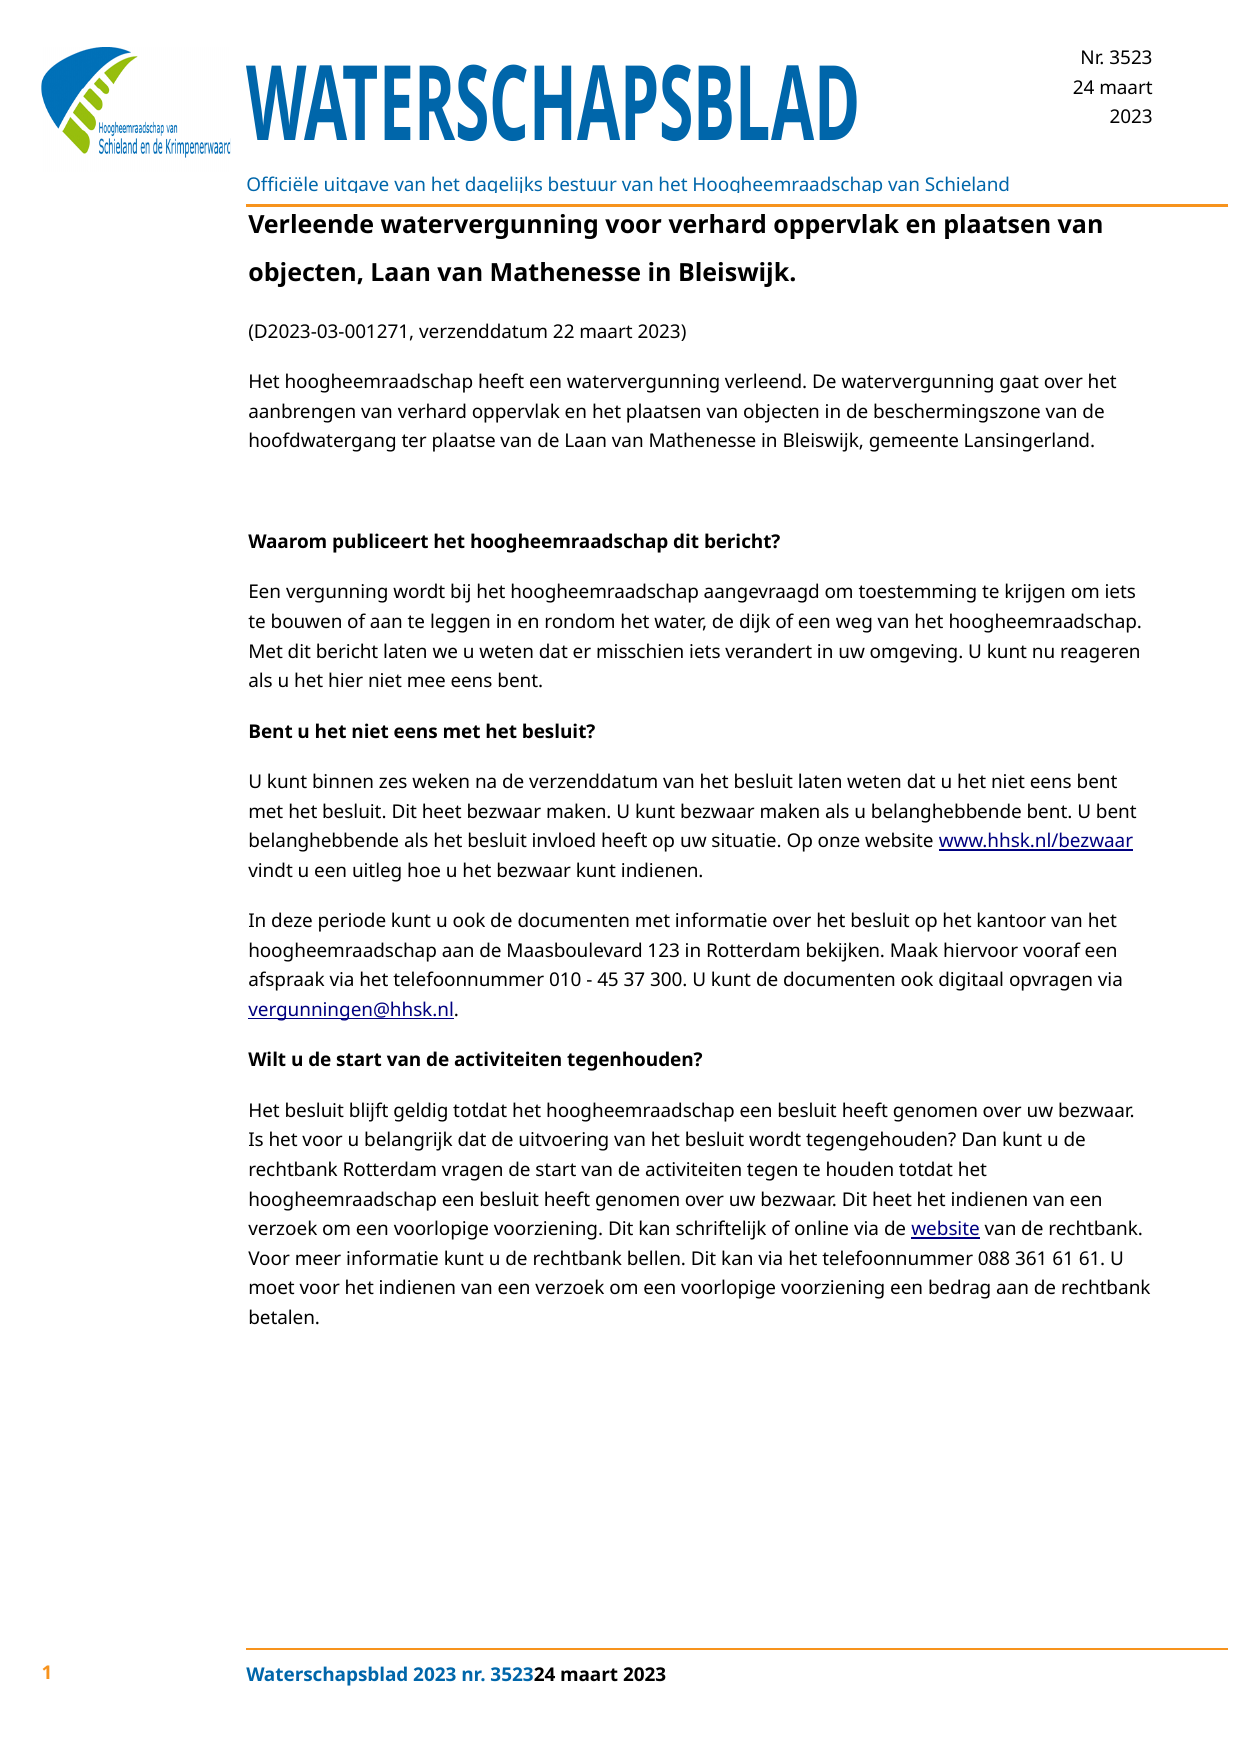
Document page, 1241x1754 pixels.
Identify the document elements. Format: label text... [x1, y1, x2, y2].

text Het besluit blijft geldig totdat het hoogheemraadschap een besluit heeft genomen over uw bezwaar. Is het voor u belangrijk dat de uitvoering van het besluit wordt tegengehouden? Dan kunt u de rechtbank Rotterdam vragen de start van de activiteiten tegen te houden totdat het hoogheemraadschap een besluit heeft genomen over uw bezwaar. Dit heet het indienen van een verzoek om een voorlopige voorziening. Dit kan schriftelijk of online via de website van de rechtbank. Voor meer informatie kunt u de rechtbank bellen. Dit kan via het telefoonnummer 088 361 61 61. U moet voor het indienen van een verzoek om een voorlopige voorziening een bedrag aan de rechtbank betalen. [248, 1097, 1152, 1330]
picture [41, 47, 231, 172]
text Bent u het niet eens met het besluit? [248, 718, 1152, 744]
text (D2023-03-001271, verzenddatum 22 maart 2023) [248, 318, 1152, 344]
text Waarom publiceert het hoogheemraadschap dit bericht? [248, 528, 1152, 554]
text Een vergunning wordt bij het hoogheemraadschap aangevraagd om toestemming te krijgen om iets te bouwen of aan te leggen in en rondom het water, de dijk of een weg van het hoogheemraadschap. Met dit bericht laten we u weten dat er misschien iets verandert in uw omgeving. U kunt nu reageren als u het hier niet mee eens bent. [248, 579, 1152, 693]
text Verleende watervergunning voor verhard oppervlak en plaatsen van objecten, Laan van Mathenesse in Bleiswijk. [248, 207, 1152, 288]
text In deze periode kunt u ook de documenten met informatie over het besluit op het kantoor van het hoogheemraadschap aan de Maasboulevard 123 in Rotterdam bekijken. Maak hiervoor vooraf een afspraak via het telefoonnummer 010 - 45 37 300. U kunt de documenten ook digitaal opvragen via vergunningen@hhsk.nl. [248, 907, 1152, 1022]
text U kunt binnen zes weken na de verzenddatum van het besluit laten weten dat u het niet eens bent met het besluit. Dit heet bezwaar maken. U kunt bezwaar maken als u belanghebbende bent. U bent belanghebbende als het besluit invloed heeft op uw situatie. Op onze website www.hhsk.nl/bezwaar vindt u een uitleg hoe u het bezwaar kunt indienen. [248, 768, 1152, 883]
text Wilt u de start van de activiteiten tegenhouden? [248, 1047, 1152, 1072]
text Het hoogheemraadschap heeft een watervergunning verleend. De watervergunning gaat over het aanbrengen van verhard oppervlak en het plaatsen van objecten in de beschermingszone van de hoofdwatergang ter plaatse van de Laan van Mathenesse in Bleiswijk, gemeente Lansingerland. [248, 368, 1152, 453]
